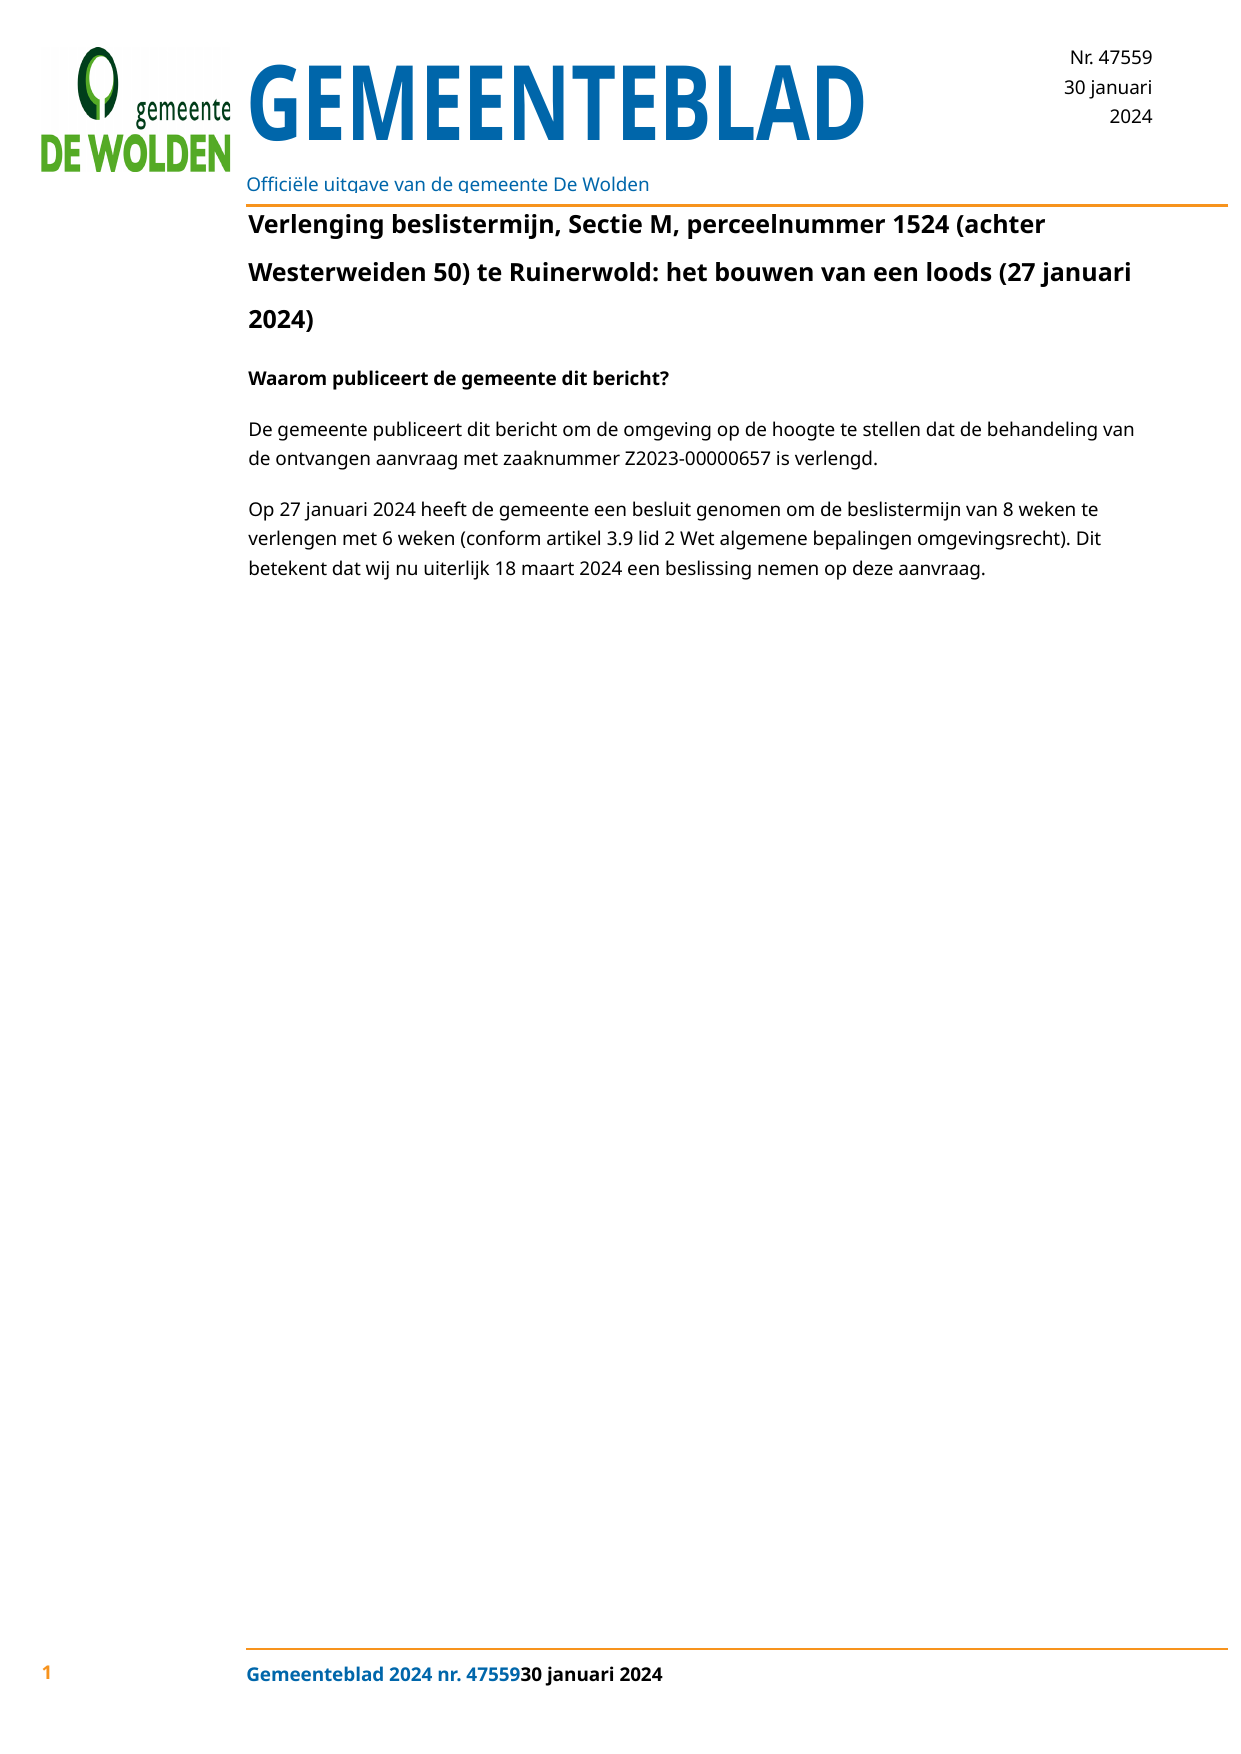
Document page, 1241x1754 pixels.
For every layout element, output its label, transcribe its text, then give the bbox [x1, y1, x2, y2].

text Verlenging beslistermijn, Sectie M, perceelnummer 1524 (achter Westerweiden 50) te Ruinerwold: het bouwen van een loods (27 januari 2024) [248, 207, 1152, 336]
text Waarom publiceert de gemeente dit bericht? [248, 366, 1152, 391]
picture [41, 47, 231, 172]
text De gemeente publiceert dit bericht om de omgeving op de hoogte te stellen dat de behandeling van de ontvangen aanvraag met zaaknummer Z2023-00000657 is verlengd. [248, 416, 1152, 471]
text Op 27 januari 2024 heeft de gemeente een besluit genomen om de beslistermijn van 8 weken te verlengen met 6 weken (conform artikel 3.9 lid 2 Wet algemene bepalingen omgevingsrecht). Dit betekent dat wij nu uiterlijk 18 maart 2024 een beslissing nemen op deze aanvraag. [248, 496, 1152, 581]
